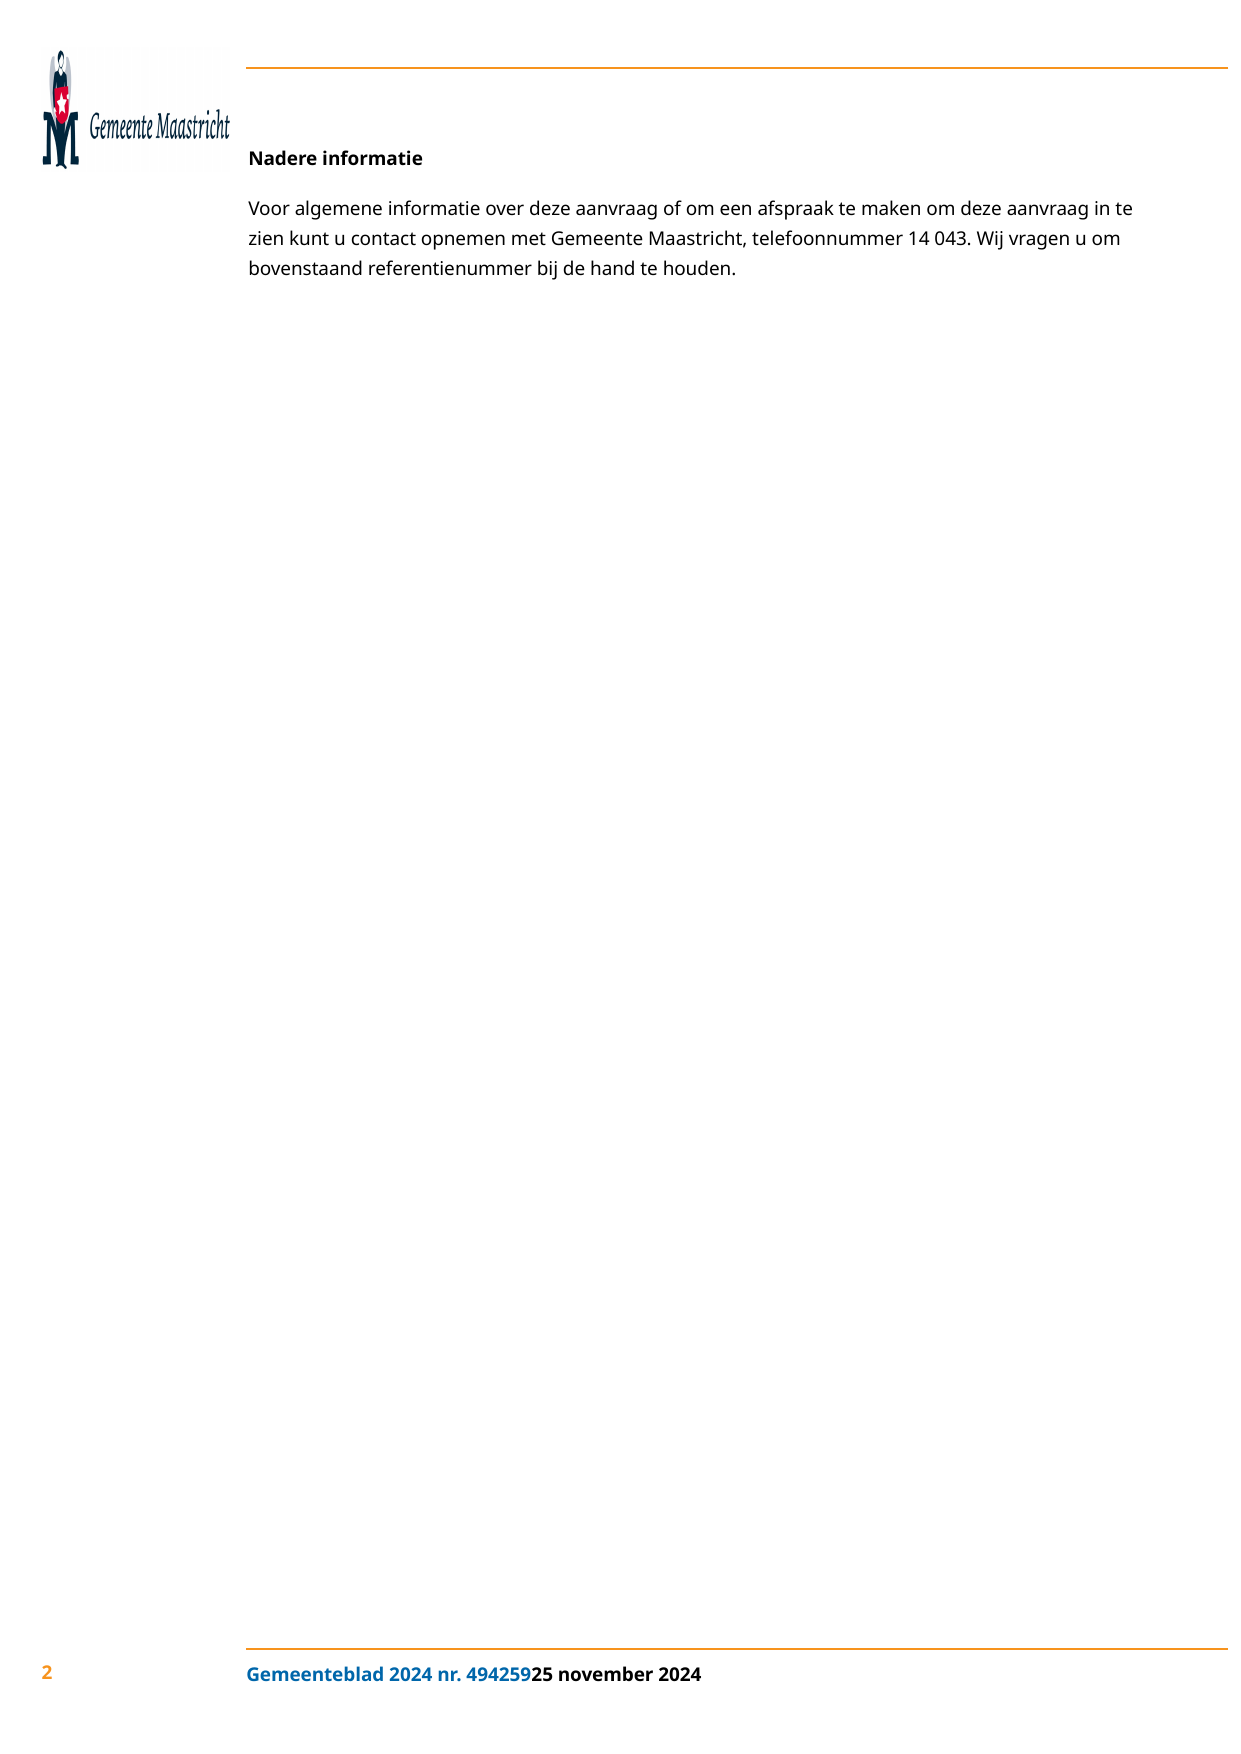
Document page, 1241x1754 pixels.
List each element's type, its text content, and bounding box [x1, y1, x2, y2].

picture [41, 47, 231, 172]
text Voor algemene informatie over deze aanvraag of om een afspraak te maken om deze aanvraag in te zien kunt u contact opnemen met Gemeente Maastricht, telefoonnummer 14 043. Wij vragen u om bovenstaand referentienummer bij de hand te houden. [248, 196, 1152, 281]
text Nadere informatie [248, 145, 1152, 171]
